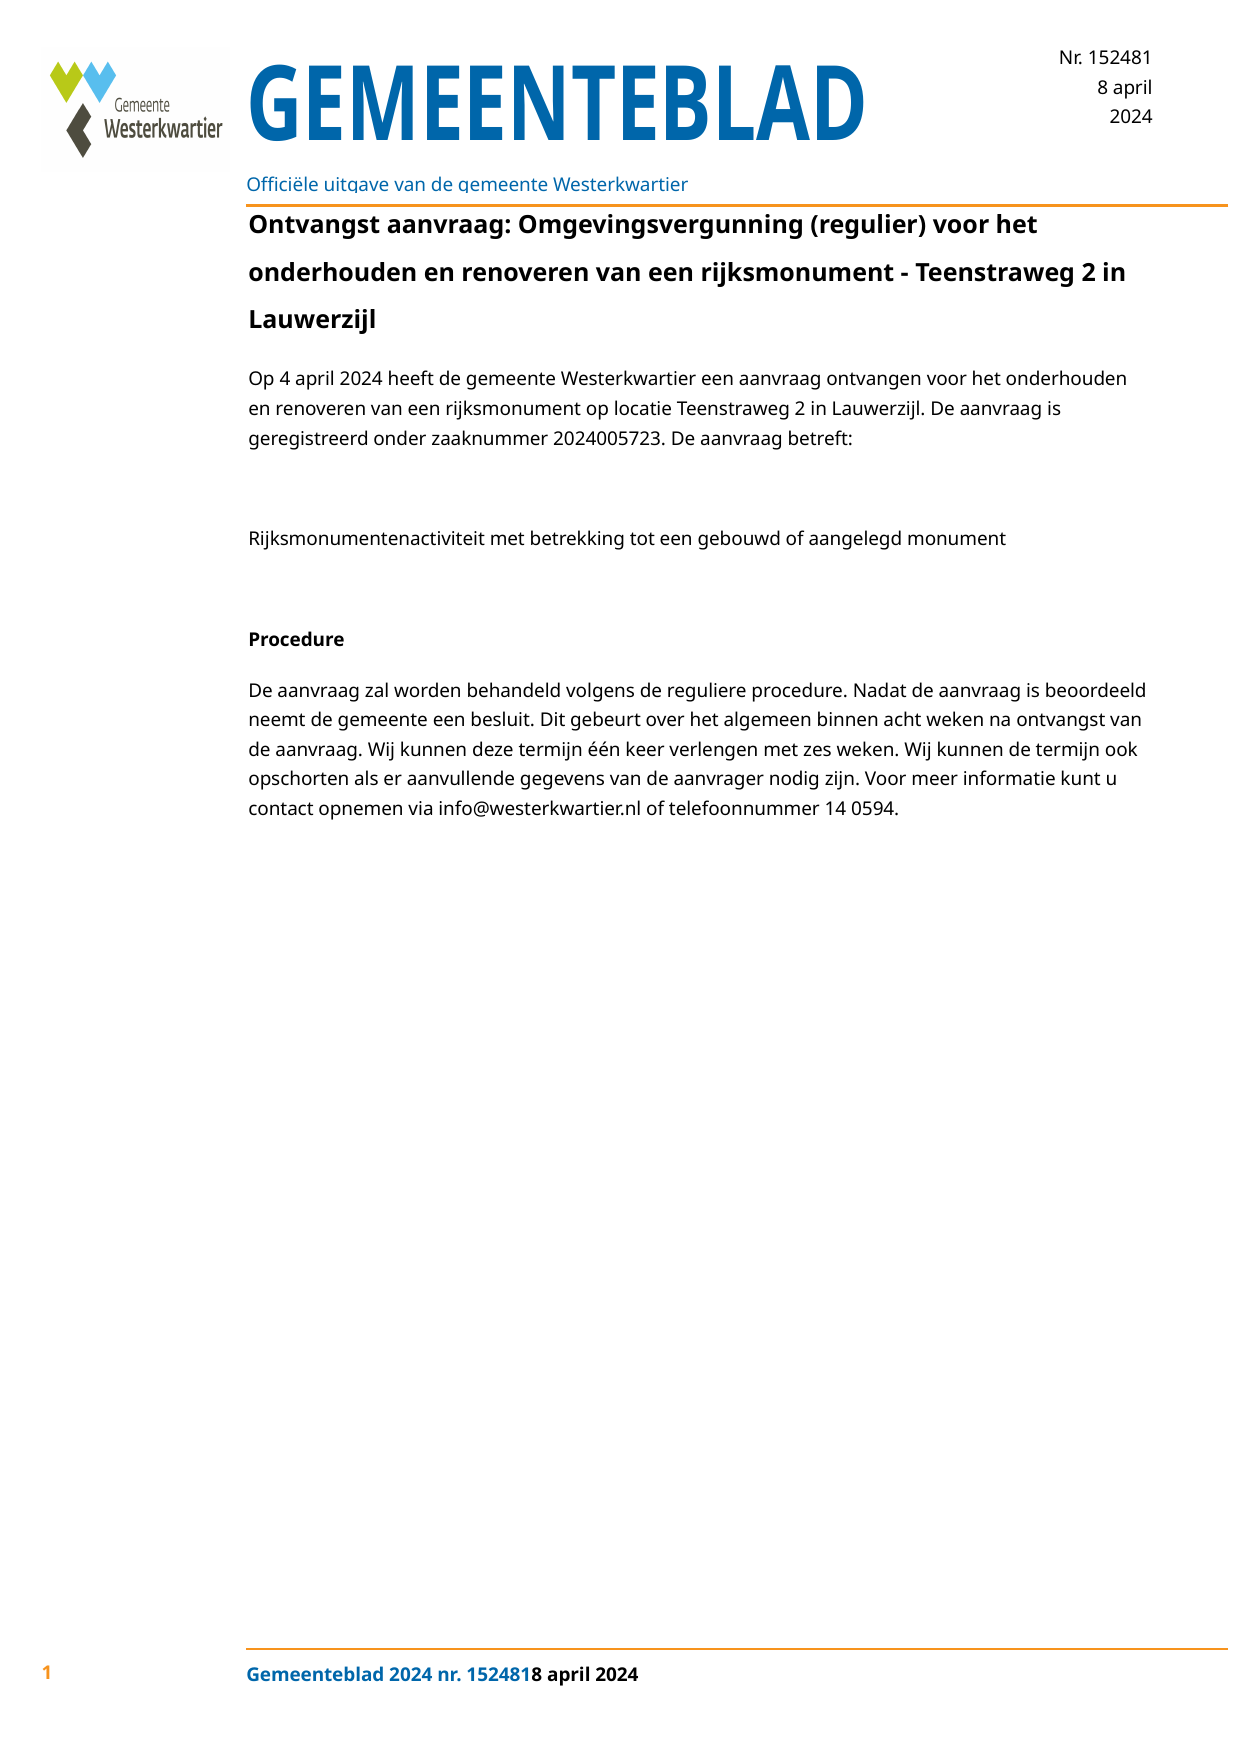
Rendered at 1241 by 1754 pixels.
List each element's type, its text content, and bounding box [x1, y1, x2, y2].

text Ontvangst aanvraag: Omgevingsvergunning (regulier) voor het onderhouden en renoveren van een rijksmonument - Teenstraweg 2 in Lauwerzijl [248, 207, 1152, 336]
text De aanvraag zal worden behandeld volgens de reguliere procedure. Nadat de aanvraag is beoordeeld neemt de gemeente een besluit. Dit gebeurt over het algemeen binnen acht weken na ontvangst van de aanvraag. Wij kunnen deze termijn één keer verlengen met zes weken. Wij kunnen de termijn ook opschorten als er aanvullende gegevens van de aanvrager nodig zijn. Voor meer informatie kunt u contact opnemen via info@westerkwartier.nl of telefoonnummer 14 0594. [248, 677, 1152, 821]
text Op 4 april 2024 heeft de gemeente Westerkwartier een aanvraag ontvangen voor het onderhouden en renoveren van een rijksmonument op locatie Teenstraweg 2 in Lauwerzijl. De aanvraag is geregistreerd onder zaaknummer 2024005723. De aanvraag betreft: [248, 366, 1152, 450]
text Rijksmonumentenactiviteit met betrekking tot een gebouwd of aangelegd monument [248, 526, 1152, 551]
text Procedure [248, 626, 1152, 652]
picture [41, 47, 231, 172]
